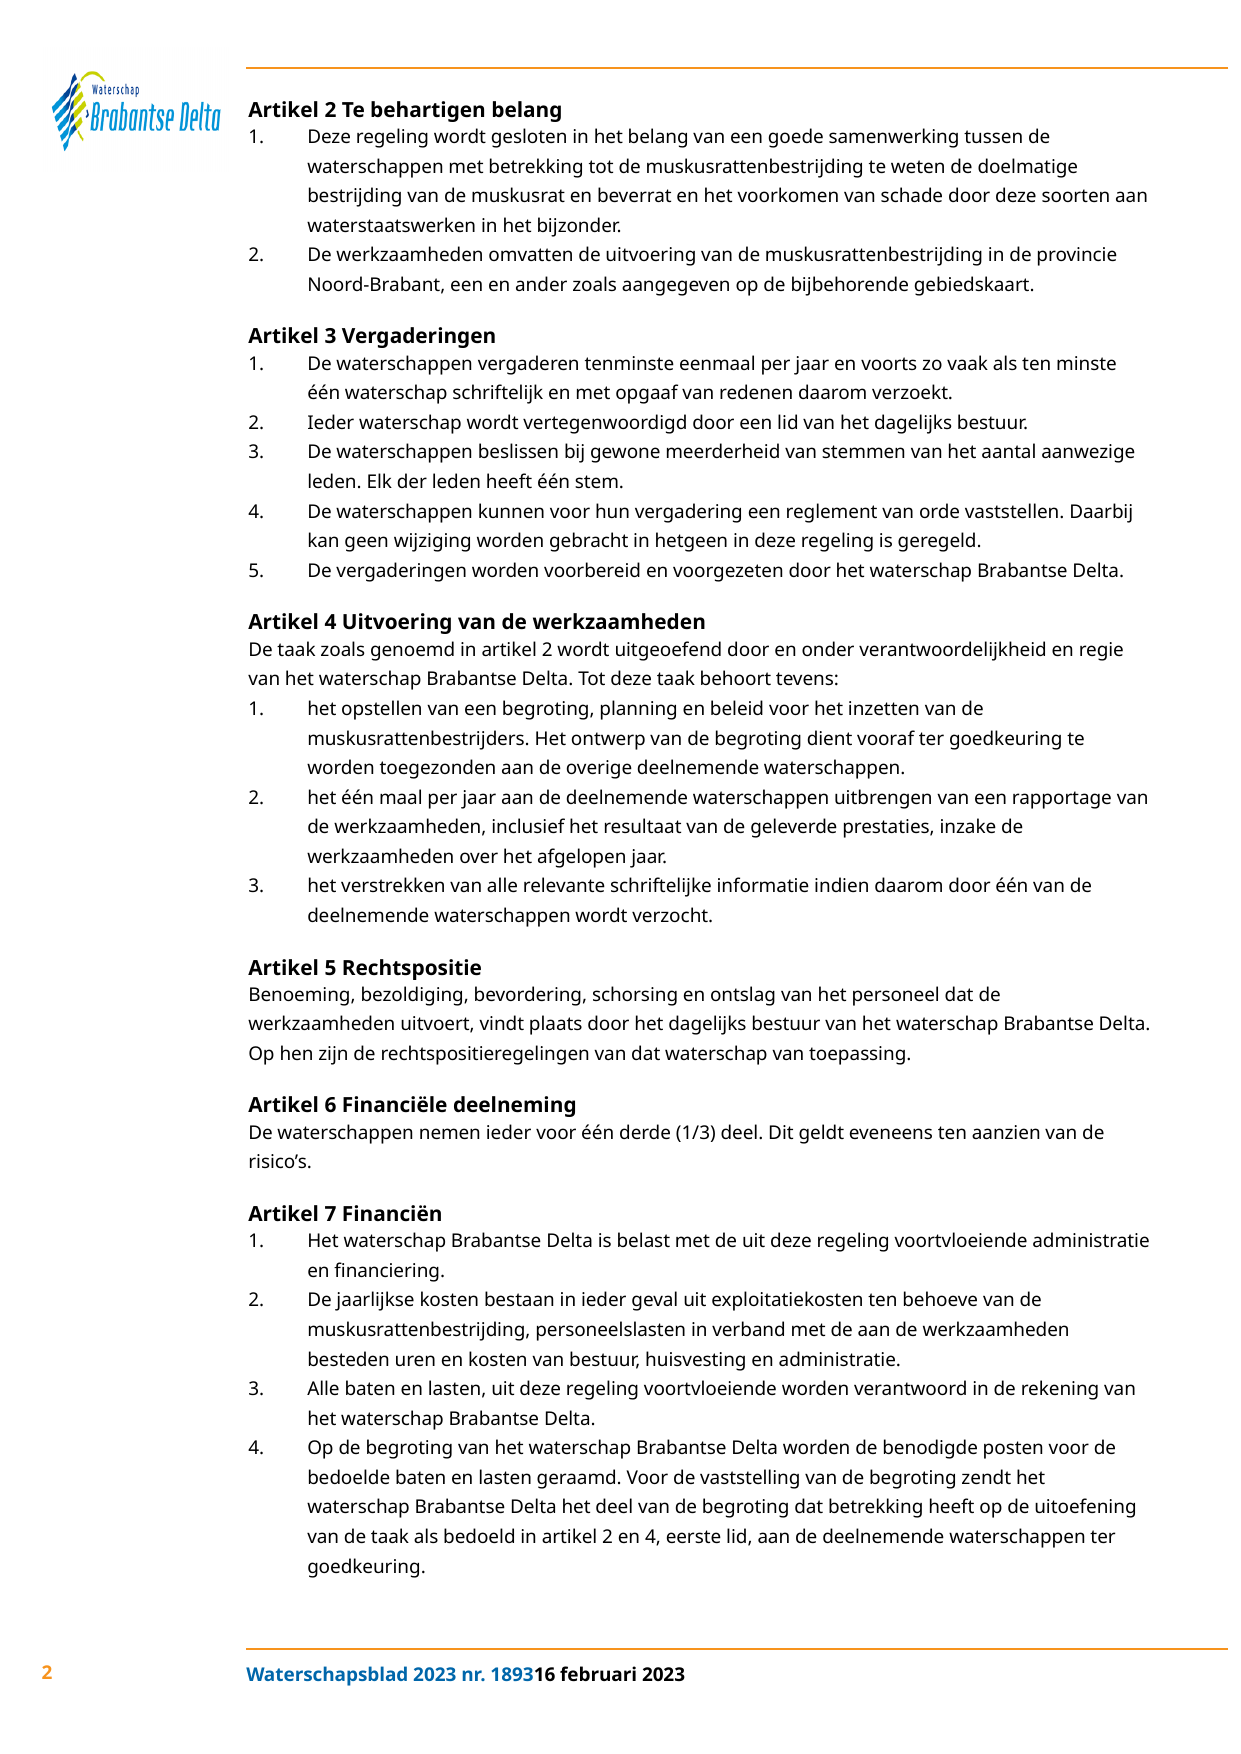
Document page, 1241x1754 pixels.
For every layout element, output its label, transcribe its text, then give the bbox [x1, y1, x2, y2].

list Alle baten en lasten, uit deze regeling voortvloeiende worden verantwoord in de rekening van het waterschap Brabantse Delta. [248, 1375, 1152, 1431]
list De jaarlijkse kosten bestaan in ieder geval uit exploitatiekosten ten behoeve van de muskusrattenbestrijding, personeelslasten in verband met de aan de werkzaamheden besteden uren en kosten van bestuur, huisvesting en administratie. [248, 1287, 1152, 1372]
list Het waterschap Brabantse Delta is belast met de uit deze regeling voortvloeiende administratie en financiering. [248, 1227, 1152, 1283]
text De taak zoals genoemd in artikel 2 wordt uitgeoefend door en onder verantwoordelijkheid en regie van het waterschap Brabantse Delta. Tot deze taak behoort tevens: [248, 636, 1152, 691]
text Artikel 2 Te behartigen belang [248, 95, 1152, 123]
text De waterschappen nemen ieder voor één derde (1/3) deel. Dit geldt eveneens ten aanzien van de risico’s. [248, 1119, 1152, 1174]
picture [41, 47, 231, 172]
list De waterschappen beslissen bij gewone meerderheid van stemmen van het aantal aanwezige leden. Elk der leden heeft één stem. [248, 439, 1152, 494]
list het één maal per jaar aan de deelnemende waterschappen uitbrengen van een rapportage van de werkzaamheden, inclusief het resultaat van de geleverde prestaties, inzake de werkzaamheden over het afgelopen jaar. [248, 784, 1152, 869]
text Artikel 6 Financiële deelneming [248, 1091, 1152, 1119]
text Artikel 4 Uitvoering van de werkzaamheden [248, 607, 1152, 636]
list De waterschappen vergaderen tenminste eenmaal per jaar en voorts zo vaak als ten minste één waterschap schriftelijk en met opgaaf van redenen daarom verzoekt. [248, 350, 1152, 405]
text Benoeming, bezoldiging, bevordering, schorsing en ontslag van het personeel dat de werkzaamheden uitvoert, vindt plaats door het dagelijks bestuur van het waterschap Brabantse Delta. Op hen zijn de rechtspositieregelingen van dat waterschap van toepassing. [248, 981, 1152, 1066]
text Artikel 5 Rechtspositie [248, 953, 1152, 981]
text Artikel 7 Financiën [248, 1199, 1152, 1227]
list Deze regeling wordt gesloten in het belang van een goede samenwerking tussen de waterschappen met betrekking tot de muskusrattenbestrijding te weten de doelmatige bestrijding van de muskusrat en beverrat en het voorkomen van schade door deze soorten aan waterstaatswerken in het bijzonder. [248, 123, 1152, 238]
list het opstellen van een begroting, planning en beleid voor het inzetten van de muskusrattenbestrijders. Het ontwerp van de begroting dient vooraf ter goedkeuring te worden toegezonden aan de overige deelnemende waterschappen. [248, 695, 1152, 780]
list het verstrekken van alle relevante schriftelijke informatie indien daarom door één van de deelnemende waterschappen wordt verzocht. [248, 873, 1152, 928]
list Ieder waterschap wordt vertegenwoordigd door een lid van het dagelijks bestuur. [248, 409, 1152, 435]
list De waterschappen kunnen voor hun vergadering een reglement van orde vaststellen. Daarbij kan geen wijziging worden gebracht in hetgeen in deze regeling is geregeld. [248, 498, 1152, 553]
list De werkzaamheden omvatten de uitvoering van de muskusrattenbestrijding in de provincie Noord-Brabant, een en ander zoals aangegeven op de bijbehorende gebiedskaart. [248, 242, 1152, 297]
list De vergaderingen worden voorbereid en voorgezeten door het waterschap Brabantse Delta. [248, 557, 1152, 583]
text Artikel 3 Vergaderingen [248, 322, 1152, 350]
list Op de begroting van het waterschap Brabantse Delta worden de benodigde posten voor de bedoelde baten en lasten geraamd. Voor de vaststelling van de begroting zendt het waterschap Brabantse Delta het deel van de begroting dat betrekking heeft op de uitoefening van de taak als bedoeld in artikel 2 en 4, eerste lid, aan de deelnemende waterschappen ter goedkeuring. [248, 1434, 1152, 1579]
